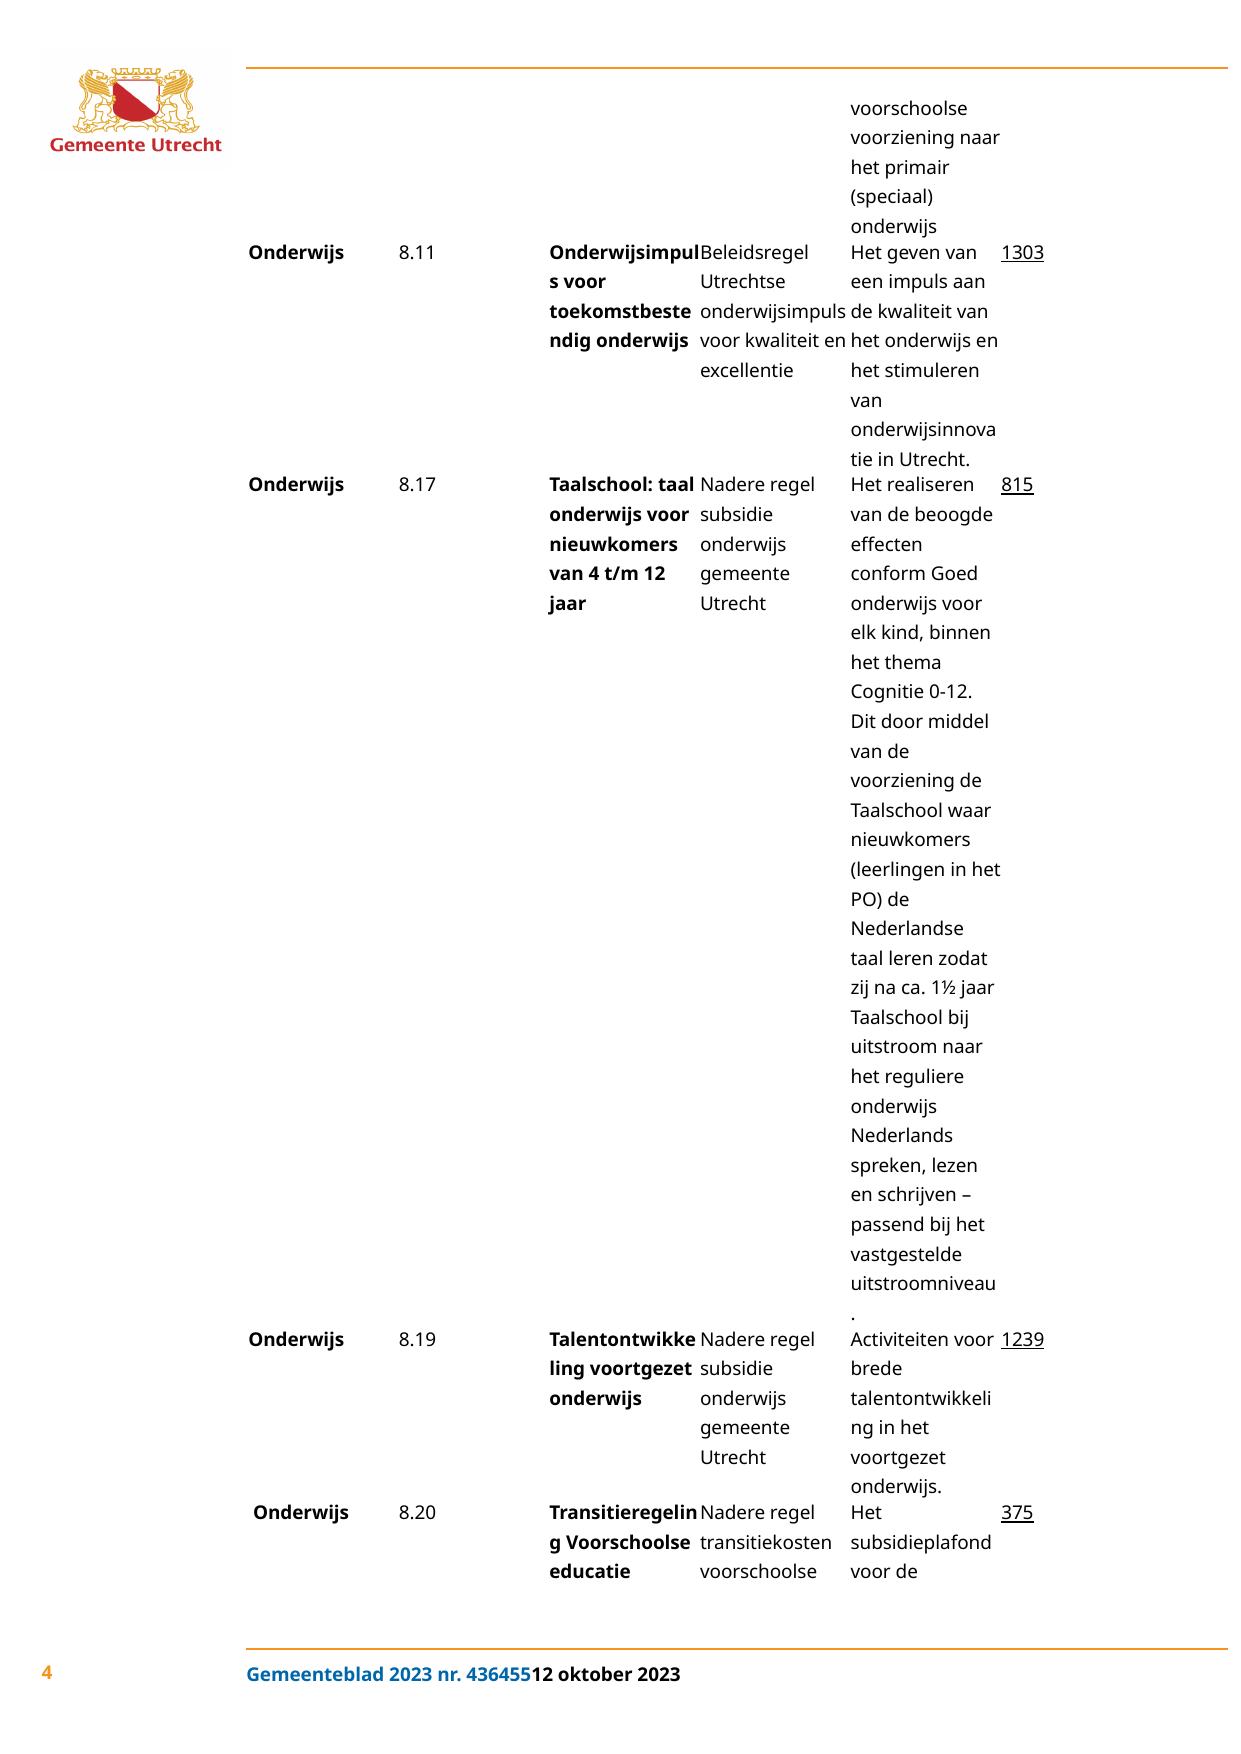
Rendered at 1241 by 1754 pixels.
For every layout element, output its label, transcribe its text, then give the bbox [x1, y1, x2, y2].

table_cell Het realiseren van de beoogde effecten conform Goed onderwijs voor elk kind, binnen het thema Cognitie 0-12. Dit door middel van de voorziening de Taalschool waar nieuwkomers (leerlingen in het PO) de Nederlandse taal leren zodat zij na ca. 1½ jaar Taalschool bij uitstroom naar het reguliere onderwijs Nederlands spreken, lezen en schrijven – passend bij het vastgestelde uitstroomniveau. [850, 472, 1001, 1326]
table_cell Onderwijs [248, 239, 398, 472]
table_cell Het subsidieplafondvoor de [850, 1499, 1001, 1584]
table_cell Onderwijs [248, 472, 398, 1326]
table_cell [1001, 95, 1152, 239]
table_cell 1239 [1001, 1326, 1152, 1499]
table_cell Onderwijs [248, 1326, 398, 1499]
table_cell Talentontwikkeling voortgezet onderwijs [549, 1326, 700, 1499]
table_cell 8.20 [399, 1499, 549, 1584]
table_cell Nadere regel subsidie onderwijs gemeente Utrecht [700, 472, 850, 1326]
table_cell voorschoolse voorziening naar het primair (speciaal) onderwijs [850, 95, 1001, 239]
table_cell 1303 [1001, 239, 1152, 472]
table_cell 8.11 [399, 239, 549, 472]
table_cell 8.19 [399, 1326, 549, 1499]
table_cell 815 [1001, 472, 1152, 1326]
table_cell [399, 95, 549, 239]
table_cell [248, 95, 398, 239]
table_cell [700, 95, 850, 239]
table_cell Transitieregeling Voorschoolse educatie [549, 1499, 700, 1584]
table_cell Nadere regel subsidie onderwijs gemeente Utrecht [700, 1326, 850, 1499]
picture [41, 47, 231, 172]
table_cell 8.17 [399, 472, 549, 1326]
table_cell Onderwijs [248, 1499, 398, 1584]
table_cell Het geven van een impuls aan de kwaliteit van het onderwijs en het stimuleren van onderwijsinnovatie in Utrecht. [850, 239, 1001, 472]
table_cell Activiteiten voor brede talentontwikkeling in het voortgezet onderwijs. [850, 1326, 1001, 1499]
table_cell Beleidsregel Utrechtse onderwijsimpuls voor kwaliteit en excellentie [700, 239, 850, 472]
table_cell Nadere regel transitiekosten voorschoolse [700, 1499, 850, 1584]
table_cell Onderwijsimpuls voor toekomstbestendig onderwijs [549, 239, 700, 472]
table_cell Taalschool: taal onderwijs voor nieuwkomers van 4 t/m 12 jaar [549, 472, 700, 1326]
table_cell 375 [1001, 1499, 1152, 1584]
table_cell [549, 95, 700, 239]
